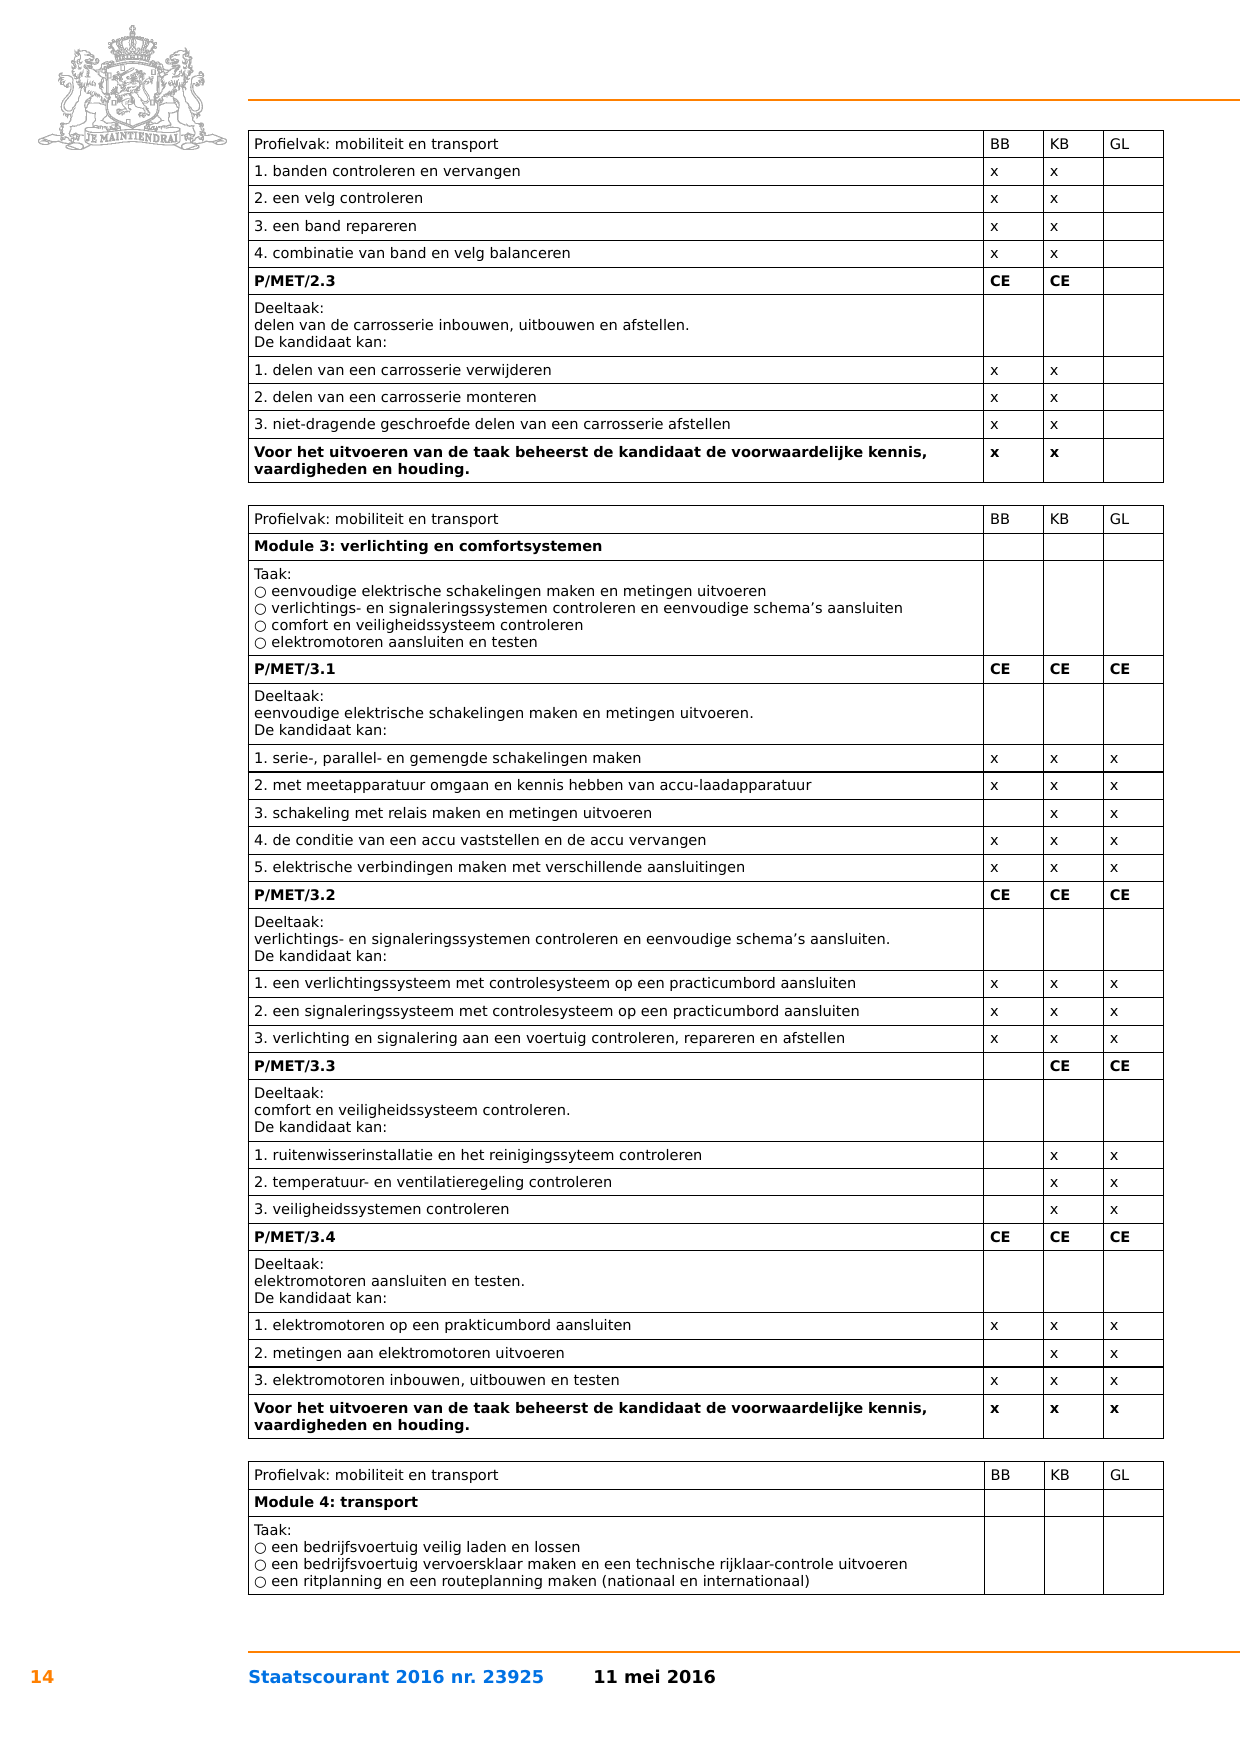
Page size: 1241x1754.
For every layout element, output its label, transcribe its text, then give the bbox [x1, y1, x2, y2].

table_cell x [1104, 998, 1163, 1024]
table_cell CE [1104, 656, 1163, 683]
table_cell x [984, 439, 1043, 482]
table_cell [1104, 1080, 1163, 1141]
table_cell 3. veiligheidssystemen controleren [249, 1196, 983, 1223]
table_cell [984, 1080, 1043, 1141]
table_cell [1044, 534, 1103, 560]
table_cell 1. serie-, parallel- en gemengde schakelingen maken [249, 745, 983, 771]
table_cell x [984, 855, 1043, 881]
table_cell [1104, 439, 1163, 482]
table_cell [985, 1490, 1044, 1516]
table_cell [1104, 561, 1163, 655]
table_cell [984, 561, 1043, 655]
table_cell [1104, 1517, 1163, 1594]
table_cell 2. temperatuur- en ventilatieregeling controleren [249, 1169, 983, 1195]
table_cell [1044, 909, 1103, 970]
table_cell x [1104, 1395, 1163, 1438]
table_cell x [1104, 1340, 1163, 1366]
table_cell x [984, 158, 1043, 185]
table_cell [984, 534, 1043, 560]
table_cell x [1104, 827, 1163, 853]
table_cell Voor het uitvoeren van de taak beheerst de kandidaat de voorwaardelijke kennis, vaardigheden en houding. [249, 439, 983, 482]
table_cell CE [1104, 1053, 1163, 1079]
table_cell x [1044, 1196, 1103, 1223]
table_header Profielvak: mobiliteit en transport [249, 506, 983, 532]
table_cell Deeltaak: eenvoudige elektrische schakelingen maken en metingen uitvoeren. De kandidaat kan: [249, 684, 983, 744]
table_cell x [1044, 745, 1103, 771]
table_cell x [1104, 1026, 1163, 1052]
table_cell [1104, 1490, 1163, 1516]
table_cell 3. elektromotoren inbouwen, uitbouwen en testen [249, 1368, 983, 1394]
table_cell 2. delen van een carrosserie monteren [249, 384, 983, 410]
table_cell x [1044, 855, 1103, 881]
table_cell [984, 684, 1043, 744]
table_cell x [1104, 1368, 1163, 1394]
table_cell [1045, 1490, 1103, 1516]
table_cell x [1044, 1340, 1103, 1366]
table_header KB [1044, 506, 1103, 532]
table_cell x [1044, 1368, 1103, 1394]
table_cell Voor het uitvoeren van de taak beheerst de kandidaat de voorwaardelijke kennis, vaardigheden en houding. [249, 1395, 983, 1438]
table_cell x [1044, 411, 1103, 438]
table_cell x [984, 971, 1043, 997]
table_cell x [1044, 439, 1103, 482]
table_cell Module 3: verlichting en comfortsystemen [249, 534, 983, 560]
table_cell x [1044, 1395, 1103, 1438]
table_cell 2. metingen aan elektromotoren uitvoeren [249, 1340, 983, 1366]
table_cell [984, 1340, 1043, 1366]
table_cell x [984, 1313, 1043, 1339]
table_cell x [984, 411, 1043, 438]
table_cell x [1044, 1142, 1103, 1168]
table_header Profielvak: mobiliteit en transport [249, 1462, 984, 1488]
table_cell P/MET/3.3 [249, 1053, 983, 1079]
table_cell 4. de conditie van een accu vaststellen en de accu vervangen [249, 827, 983, 853]
table_cell x [1104, 1313, 1163, 1339]
table_cell x [1044, 971, 1103, 997]
table_cell CE [984, 268, 1043, 294]
table_cell Taak: ○ eenvoudige elektrische schakelingen maken en metingen uitvoeren ○ verlichtings- en signaleringssystemen controleren en eenvoudige schema’s aansluiten ○ comfort en veiligheidssysteem controleren ○ elektromotoren aansluiten en testen [249, 561, 983, 655]
table_cell CE [984, 1224, 1043, 1250]
table_cell CE [1104, 1224, 1163, 1250]
table_cell CE [1044, 882, 1103, 908]
table_header KB [1044, 131, 1103, 157]
table_cell [1104, 384, 1163, 410]
table_header Profielvak: mobiliteit en transport [249, 131, 983, 157]
table_cell CE [1044, 656, 1103, 683]
table_cell x [984, 357, 1043, 383]
table_cell [985, 1517, 1044, 1594]
table_cell [984, 1251, 1043, 1312]
table_cell x [1044, 773, 1103, 799]
table_cell [984, 1196, 1043, 1223]
table_cell CE [1044, 1224, 1103, 1250]
table_header GL [1104, 131, 1163, 157]
table_cell x [984, 213, 1043, 239]
table_cell [1044, 1251, 1103, 1312]
table_cell x [1044, 158, 1103, 185]
table_cell x [1104, 800, 1163, 826]
table_cell [1044, 295, 1103, 356]
table_cell [984, 1169, 1043, 1195]
table_cell [1104, 534, 1163, 560]
table_cell [1104, 213, 1163, 239]
table_cell 1. een verlichtingssysteem met controlesysteem op een practicumbord aansluiten [249, 971, 983, 997]
table_header GL [1104, 506, 1163, 532]
table_cell Deeltaak: verlichtings- en signaleringssystemen controleren en eenvoudige schema’s aansluiten. De kandidaat kan: [249, 909, 983, 970]
table_cell x [1044, 800, 1103, 826]
table_header GL [1104, 1462, 1163, 1488]
table_cell x [1104, 773, 1163, 799]
table_cell P/MET/3.2 [249, 882, 983, 908]
table_cell x [984, 241, 1043, 267]
table_cell [1104, 357, 1163, 383]
table_cell [1104, 158, 1163, 185]
table_cell [1104, 186, 1163, 212]
table_header KB [1045, 1462, 1103, 1488]
table_cell CE [1044, 1053, 1103, 1079]
table_cell x [984, 1368, 1043, 1394]
table_cell x [984, 384, 1043, 410]
table_cell x [1044, 241, 1103, 267]
table_cell CE [984, 882, 1043, 908]
table_cell [1104, 684, 1163, 744]
table_cell CE [1104, 882, 1163, 908]
table_cell x [1104, 1142, 1163, 1168]
table_cell x [1044, 384, 1103, 410]
table_cell P/MET/3.4 [249, 1224, 983, 1250]
table_cell 4. combinatie van band en velg balanceren [249, 241, 983, 267]
table_cell [1044, 1080, 1103, 1141]
table_cell x [1044, 213, 1103, 239]
table_cell [984, 1142, 1043, 1168]
table_cell 1. ruitenwisserinstallatie en het reinigingssyteem controleren [249, 1142, 983, 1168]
table_cell CE [1044, 268, 1103, 294]
table_cell x [1104, 971, 1163, 997]
table_cell x [984, 745, 1043, 771]
table_cell [1104, 411, 1163, 438]
table_cell [984, 800, 1043, 826]
table_cell CE [984, 656, 1043, 683]
table_cell x [1104, 1196, 1163, 1223]
table_cell Deeltaak: comfort en veiligheidssysteem controleren. De kandidaat kan: [249, 1080, 983, 1141]
table_cell [1044, 561, 1103, 655]
table_cell 3. niet-dragende geschroefde delen van een carrosserie afstellen [249, 411, 983, 438]
table_header BB [985, 1462, 1044, 1488]
picture [38, 25, 227, 150]
table_cell x [1104, 855, 1163, 881]
table_cell x [1104, 1169, 1163, 1195]
table_cell Module 4: transport [249, 1490, 984, 1516]
table_cell [1045, 1517, 1103, 1594]
table_cell x [984, 186, 1043, 212]
table_cell x [1044, 1169, 1103, 1195]
table_cell x [984, 998, 1043, 1024]
table_cell x [984, 827, 1043, 853]
table_cell [984, 909, 1043, 970]
table_cell 3. een band repareren [249, 213, 983, 239]
table_cell 2. een signaleringssysteem met controlesysteem op een practicumbord aansluiten [249, 998, 983, 1024]
table_cell 1. elektromotoren op een prakticumbord aansluiten [249, 1313, 983, 1339]
table_cell [1104, 241, 1163, 267]
table_cell 2. een velg controleren [249, 186, 983, 212]
table_cell x [984, 1395, 1043, 1438]
table_cell Taak: ○ een bedrijfsvoertuig veilig laden en lossen ○ een bedrijfsvoertuig vervoersklaar maken en een technische rijklaar-controle uitvoeren ○ een ritplanning en een routeplanning maken (nationaal en internationaal) [249, 1517, 984, 1594]
table_cell [1104, 909, 1163, 970]
table_cell x [984, 1026, 1043, 1052]
table_header BB [984, 506, 1043, 532]
table_cell [1104, 268, 1163, 294]
table_cell x [1044, 998, 1103, 1024]
table_cell [984, 295, 1043, 356]
table_cell 3. schakeling met relais maken en metingen uitvoeren [249, 800, 983, 826]
table_cell P/MET/3.1 [249, 656, 983, 683]
table_cell 5. elektrische verbindingen maken met verschillende aansluitingen [249, 855, 983, 881]
table_cell Deeltaak: elektromotoren aansluiten en testen. De kandidaat kan: [249, 1251, 983, 1312]
table_cell [1104, 1251, 1163, 1312]
table_cell 1. delen van een carrosserie verwijderen [249, 357, 983, 383]
table_header BB [984, 131, 1043, 157]
table_cell x [1044, 1026, 1103, 1052]
table_cell x [1044, 186, 1103, 212]
table_cell x [984, 773, 1043, 799]
table_cell [1104, 295, 1163, 356]
table_cell [984, 1053, 1043, 1079]
table_cell 2. met meetapparatuur omgaan en kennis hebben van accu-laadapparatuur [249, 773, 983, 799]
table_cell [1044, 684, 1103, 744]
table_cell 3. verlichting en signalering aan een voertuig controleren, repareren en afstellen [249, 1026, 983, 1052]
table_cell x [1044, 827, 1103, 853]
table_cell x [1104, 745, 1163, 771]
table_cell P/MET/2.3 [249, 268, 983, 294]
table_cell x [1044, 357, 1103, 383]
table_cell Deeltaak: delen van de carrosserie inbouwen, uitbouwen en afstellen. De kandidaat kan: [249, 295, 983, 356]
table_cell 1. banden controleren en vervangen [249, 158, 983, 185]
table_cell x [1044, 1313, 1103, 1339]
